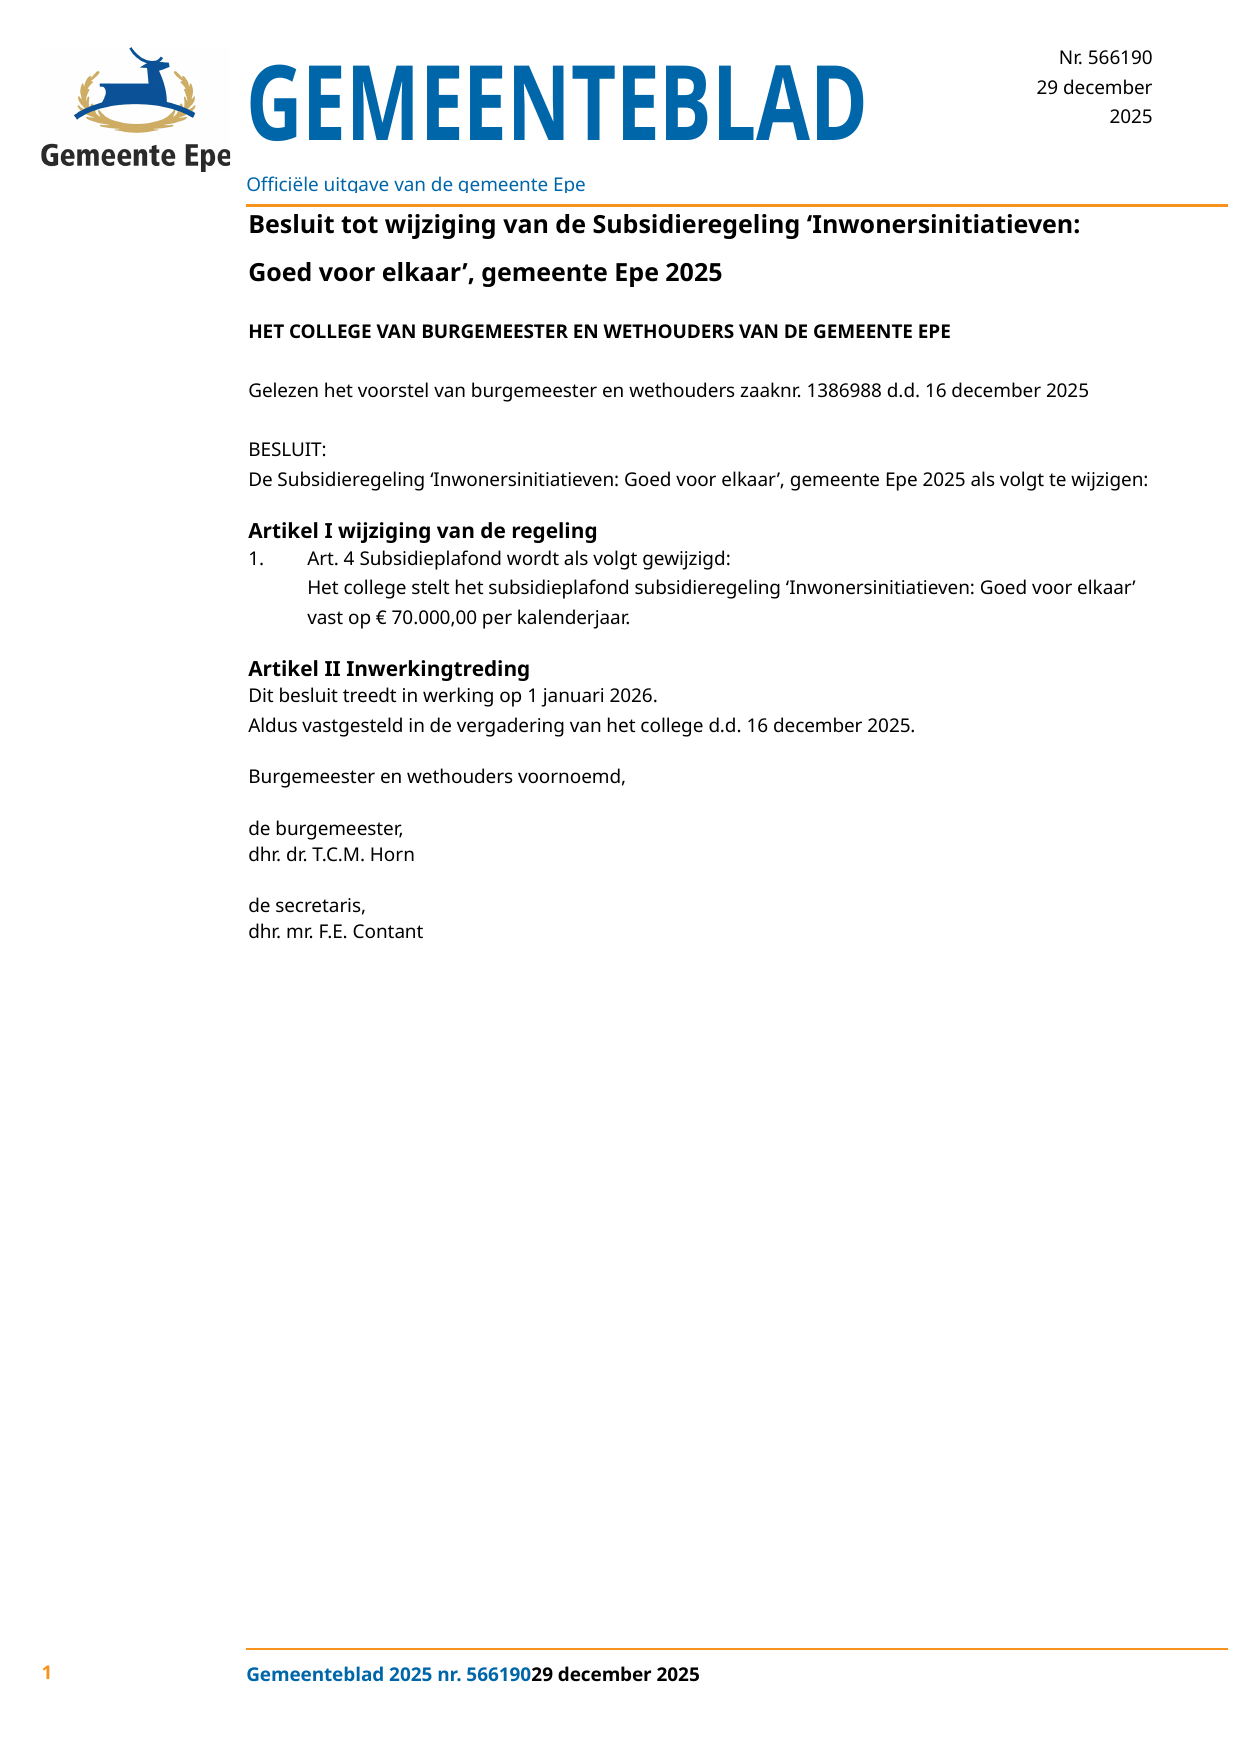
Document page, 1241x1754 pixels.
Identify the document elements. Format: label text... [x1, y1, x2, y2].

text Artikel II Inwerkingtreding [248, 654, 1152, 683]
list Art. 4 Subsidieplafond wordt als volgt gewijzigd: [248, 545, 1152, 570]
text De Subsidieregeling ‘Inwonersinitiatieven: Goed voor elkaar’, gemeente Epe 2025 als volgt te wijzigen: [248, 466, 1152, 492]
text Burgemeester en wethouders voornoemd, [248, 764, 1152, 789]
text dhr. dr. T.C.M. Horn [248, 841, 1152, 867]
text Besluit tot wijziging van de Subsidieregeling ‘Inwonersinitiatieven: Goed voor elkaar’, gemeente Epe 2025 [248, 207, 1152, 288]
text Dit besluit treedt in werking op 1 januari 2026. [248, 683, 1152, 708]
text BESLUIT: [248, 436, 1152, 462]
picture [41, 47, 231, 172]
text HET COLLEGE VAN BURGEMEESTER EN WETHOUDERS VAN DE GEMEENTE EPE [248, 318, 1152, 344]
text de secretaris, [248, 892, 1152, 918]
text de burgemeester, [248, 815, 1152, 841]
text Artikel I wijziging van de regeling [248, 516, 1152, 545]
text Gelezen het voorstel van burgemeester en wethouders zaaknr. 1386988 d.d. 16 december 2025 [248, 377, 1152, 403]
list Het college stelt het subsidieplafond subsidieregeling ‘Inwonersinitiatieven: Goed voor elkaar’ vast op € 70.000,00 per kalenderjaar. [248, 574, 1152, 629]
text Aldus vastgesteld in de vergadering van het college d.d. 16 december 2025. [248, 712, 1152, 738]
text dhr. mr. F.E. Contant [248, 918, 1152, 944]
